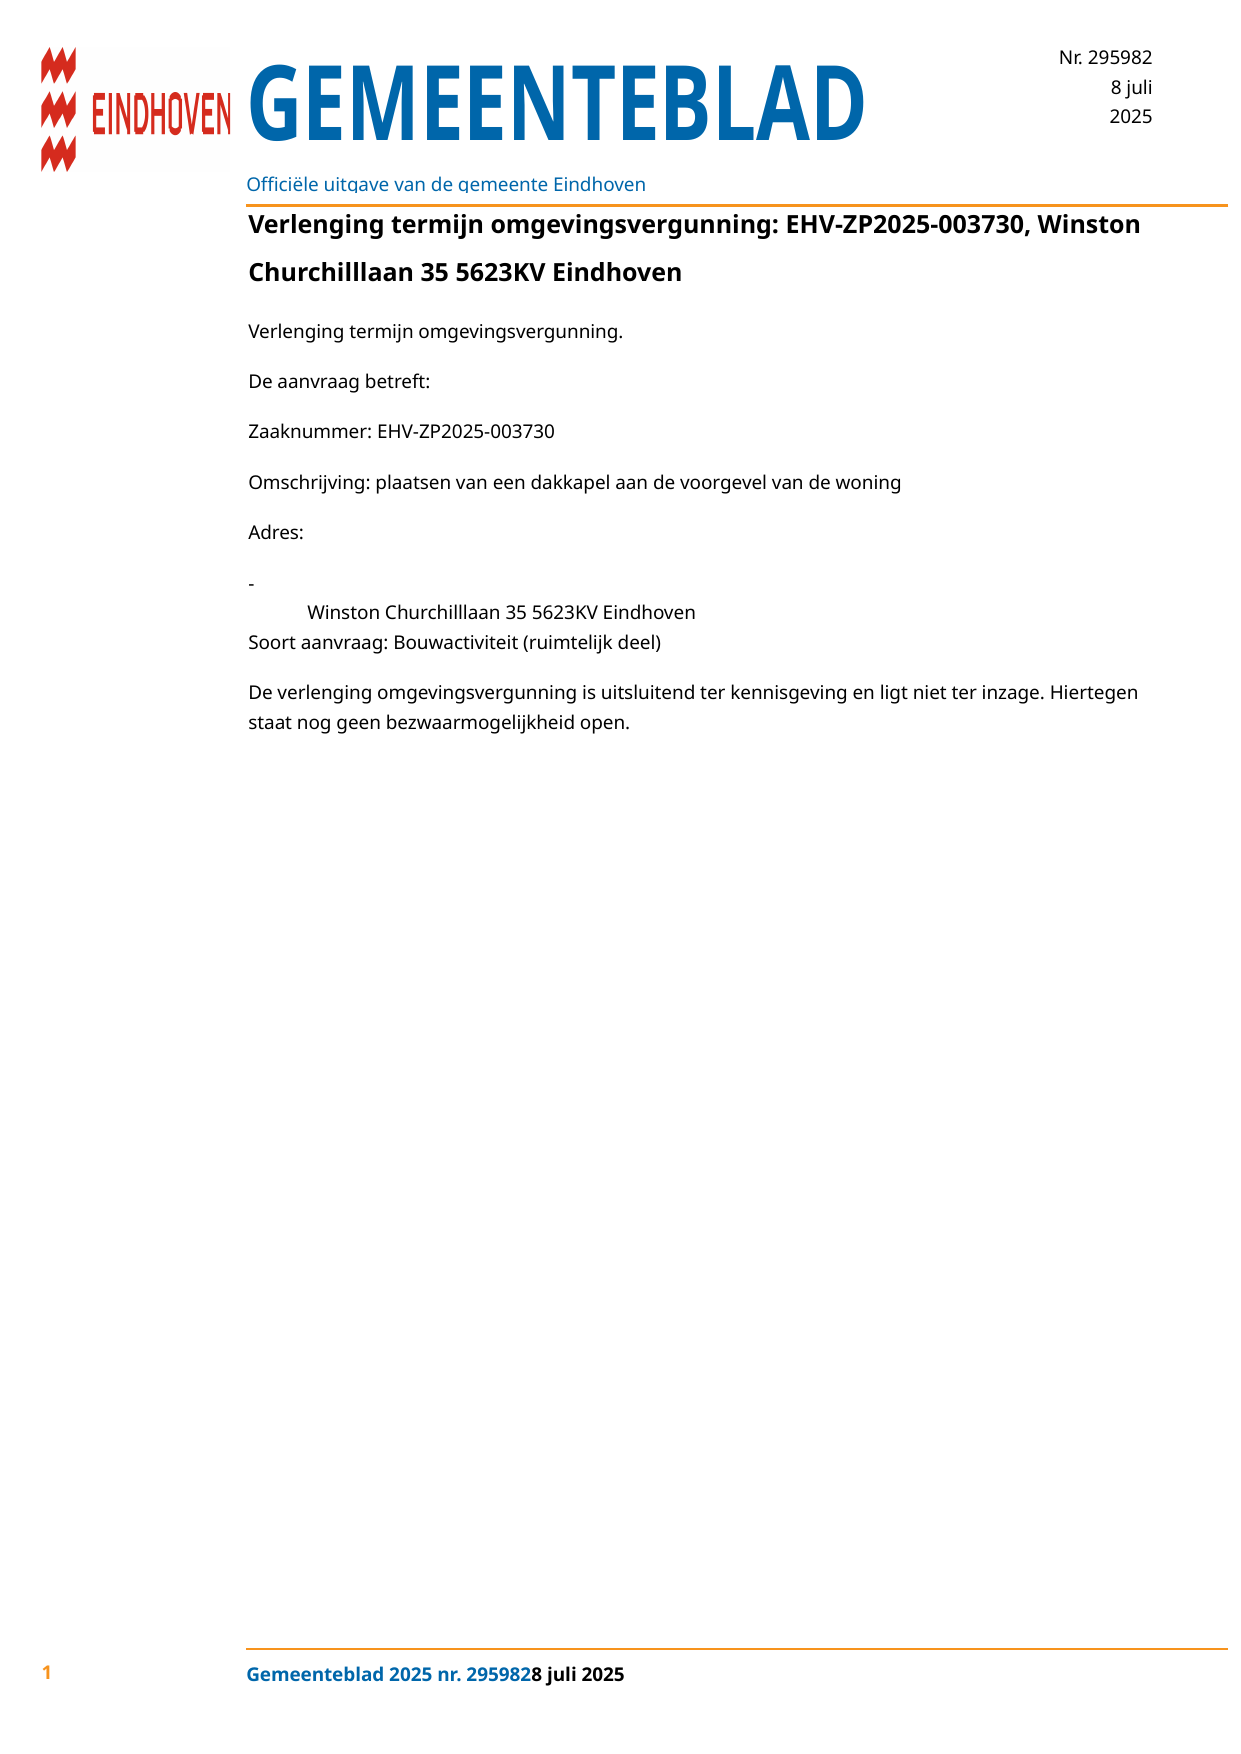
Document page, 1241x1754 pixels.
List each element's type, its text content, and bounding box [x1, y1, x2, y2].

text Omschrijving: plaatsen van een dakkapel aan de voorgevel van de woning [248, 469, 1152, 495]
text Zaaknummer: EHV-ZP2025-003730 [248, 419, 1152, 444]
list Winston Churchilllaan 35 5623KV Eindhoven [248, 599, 1152, 625]
text Adres: [248, 519, 1152, 545]
text Verlenging termijn omgevingsvergunning: EHV-ZP2025-003730, Winston Churchilllaan 35 5623KV Eindhoven [248, 207, 1152, 288]
text De verlenging omgevingsvergunning is uitsluitend ter kennisgeving en ligt niet ter inzage. Hiertegen staat nog geen bezwaarmogelijkheid open. [248, 679, 1152, 735]
text Soort aanvraag: Bouwactiviteit (ruimtelijk deel) [248, 629, 1152, 655]
text De aanvraag betreft: [248, 368, 1152, 394]
text Verlenging termijn omgevingsvergunning. [248, 318, 1152, 344]
picture [41, 47, 231, 172]
